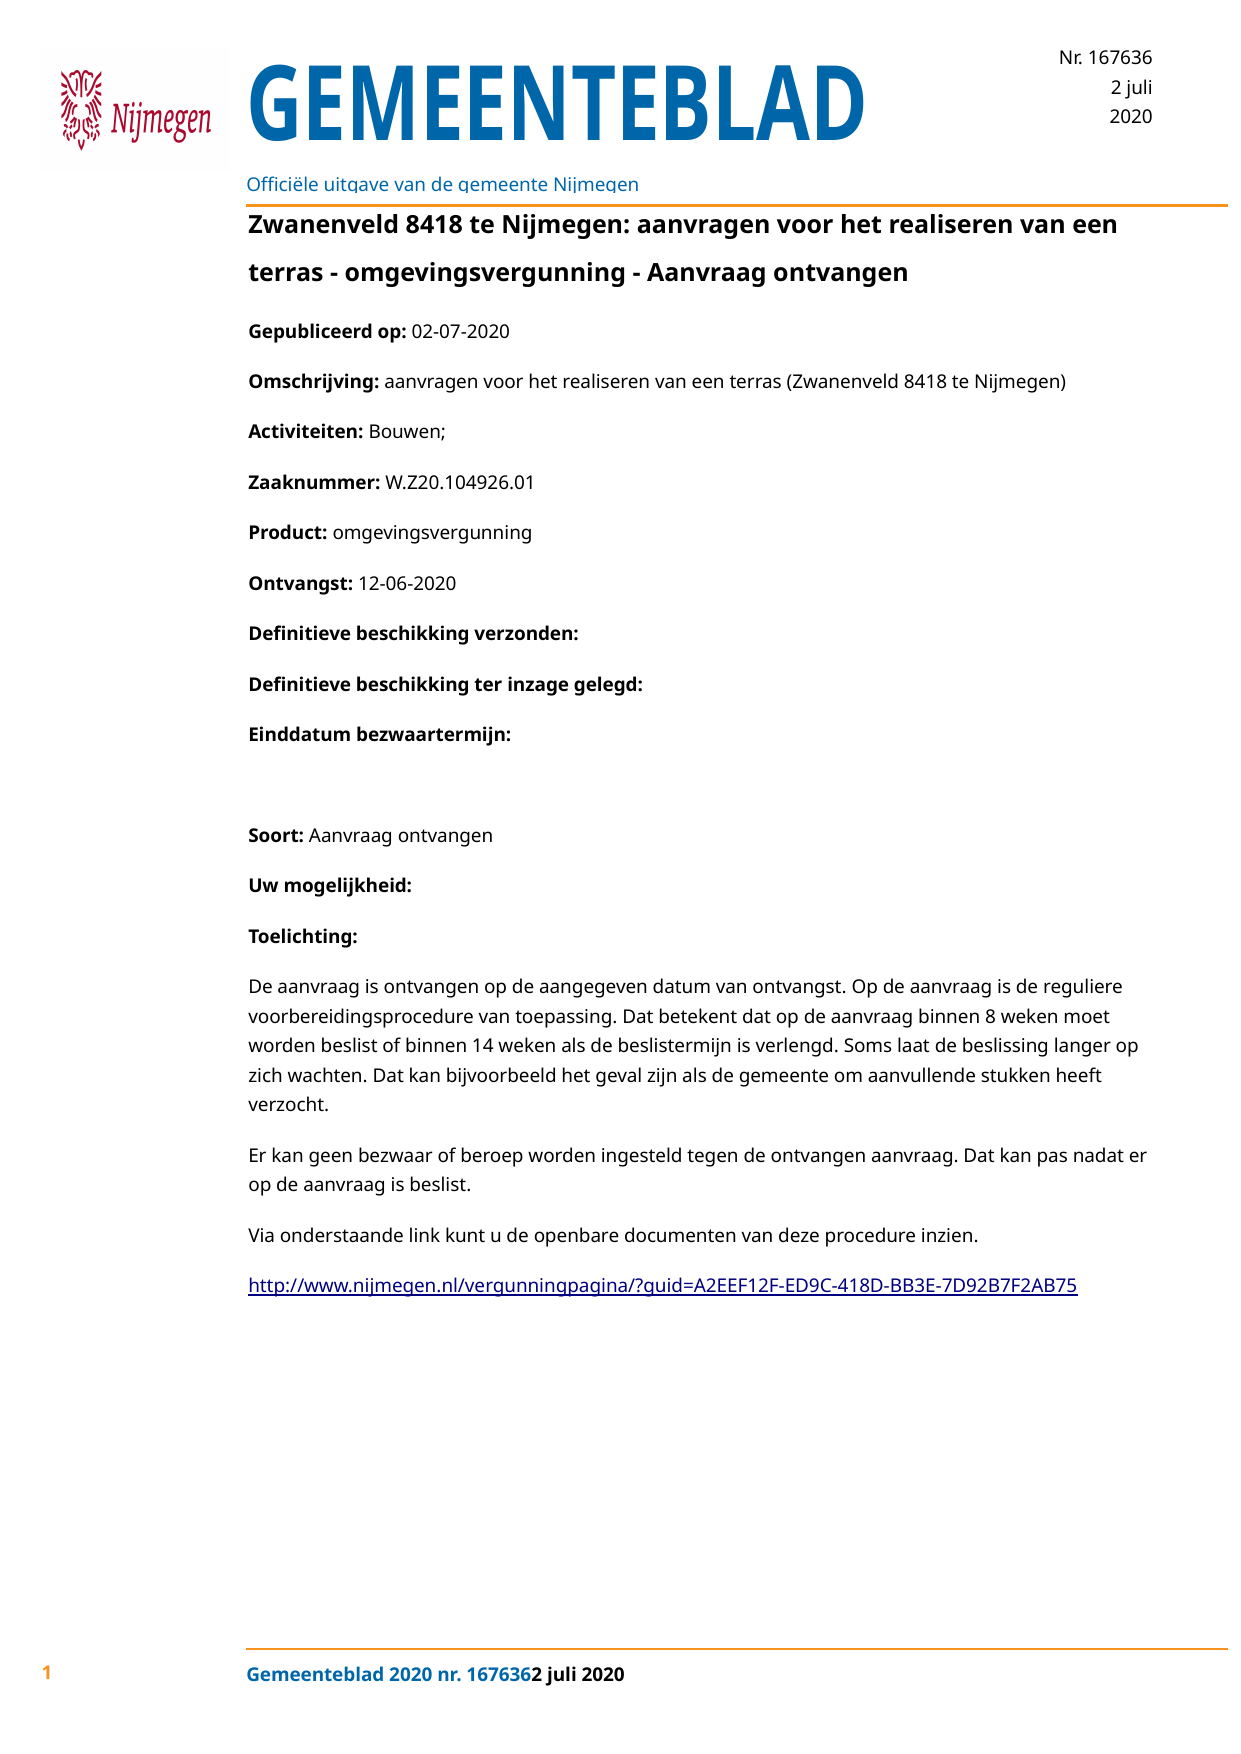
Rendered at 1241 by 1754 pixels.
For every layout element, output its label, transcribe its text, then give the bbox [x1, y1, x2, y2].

text De aanvraag is ontvangen op de aangegeven datum van ontvangst. Op de aanvraag is de reguliere voorbereidingsprocedure van toepassing. Dat betekent dat op de aanvraag binnen 8 weken moet worden beslist of binnen 14 weken als de beslistermijn is verlengd. Soms laat de beslissing langer op zich wachten. Dat kan bijvoorbeeld het geval zijn als de gemeente om aanvullende stukken heeft verzocht. [248, 973, 1152, 1117]
text http://www.nijmegen.nl/vergunningpagina/?guid=A2EEF12F-ED9C-418D-BB3E-7D92B7F2AB75 [248, 1272, 1152, 1298]
text Einddatum bezwaartermijn: [248, 721, 1152, 747]
text Zaaknummer: W.Z20.104926.01 [248, 469, 1152, 495]
text Uw mogelijkheid: [248, 872, 1152, 898]
text Soort: Aanvraag ontvangen [248, 822, 1152, 848]
text Activiteiten: Bouwen; [248, 419, 1152, 444]
text Via onderstaande link kunt u de openbare documenten van deze procedure inzien. [248, 1222, 1152, 1248]
text Definitieve beschikking ter inzage gelegd: [248, 671, 1152, 697]
text Omschrijving: aanvragen voor het realiseren van een terras (Zwanenveld 8418 te Nijmegen) [248, 368, 1152, 394]
text Ontvangst: 12-06-2020 [248, 570, 1152, 596]
text Zwanenveld 8418 te Nijmegen: aanvragen voor het realiseren van een terras - omgevingsvergunning - Aanvraag ontvangen [248, 207, 1152, 288]
text Er kan geen bezwaar of beroep worden ingesteld tegen de ontvangen aanvraag. Dat kan pas nadat er op de aanvraag is beslist. [248, 1142, 1152, 1197]
text Definitieve beschikking verzonden: [248, 620, 1152, 646]
text Toelichting: [248, 923, 1152, 949]
text Gepubliceerd op: 02-07-2020 [248, 318, 1152, 344]
picture [41, 47, 231, 172]
text Product: omgevingsvergunning [248, 519, 1152, 545]
